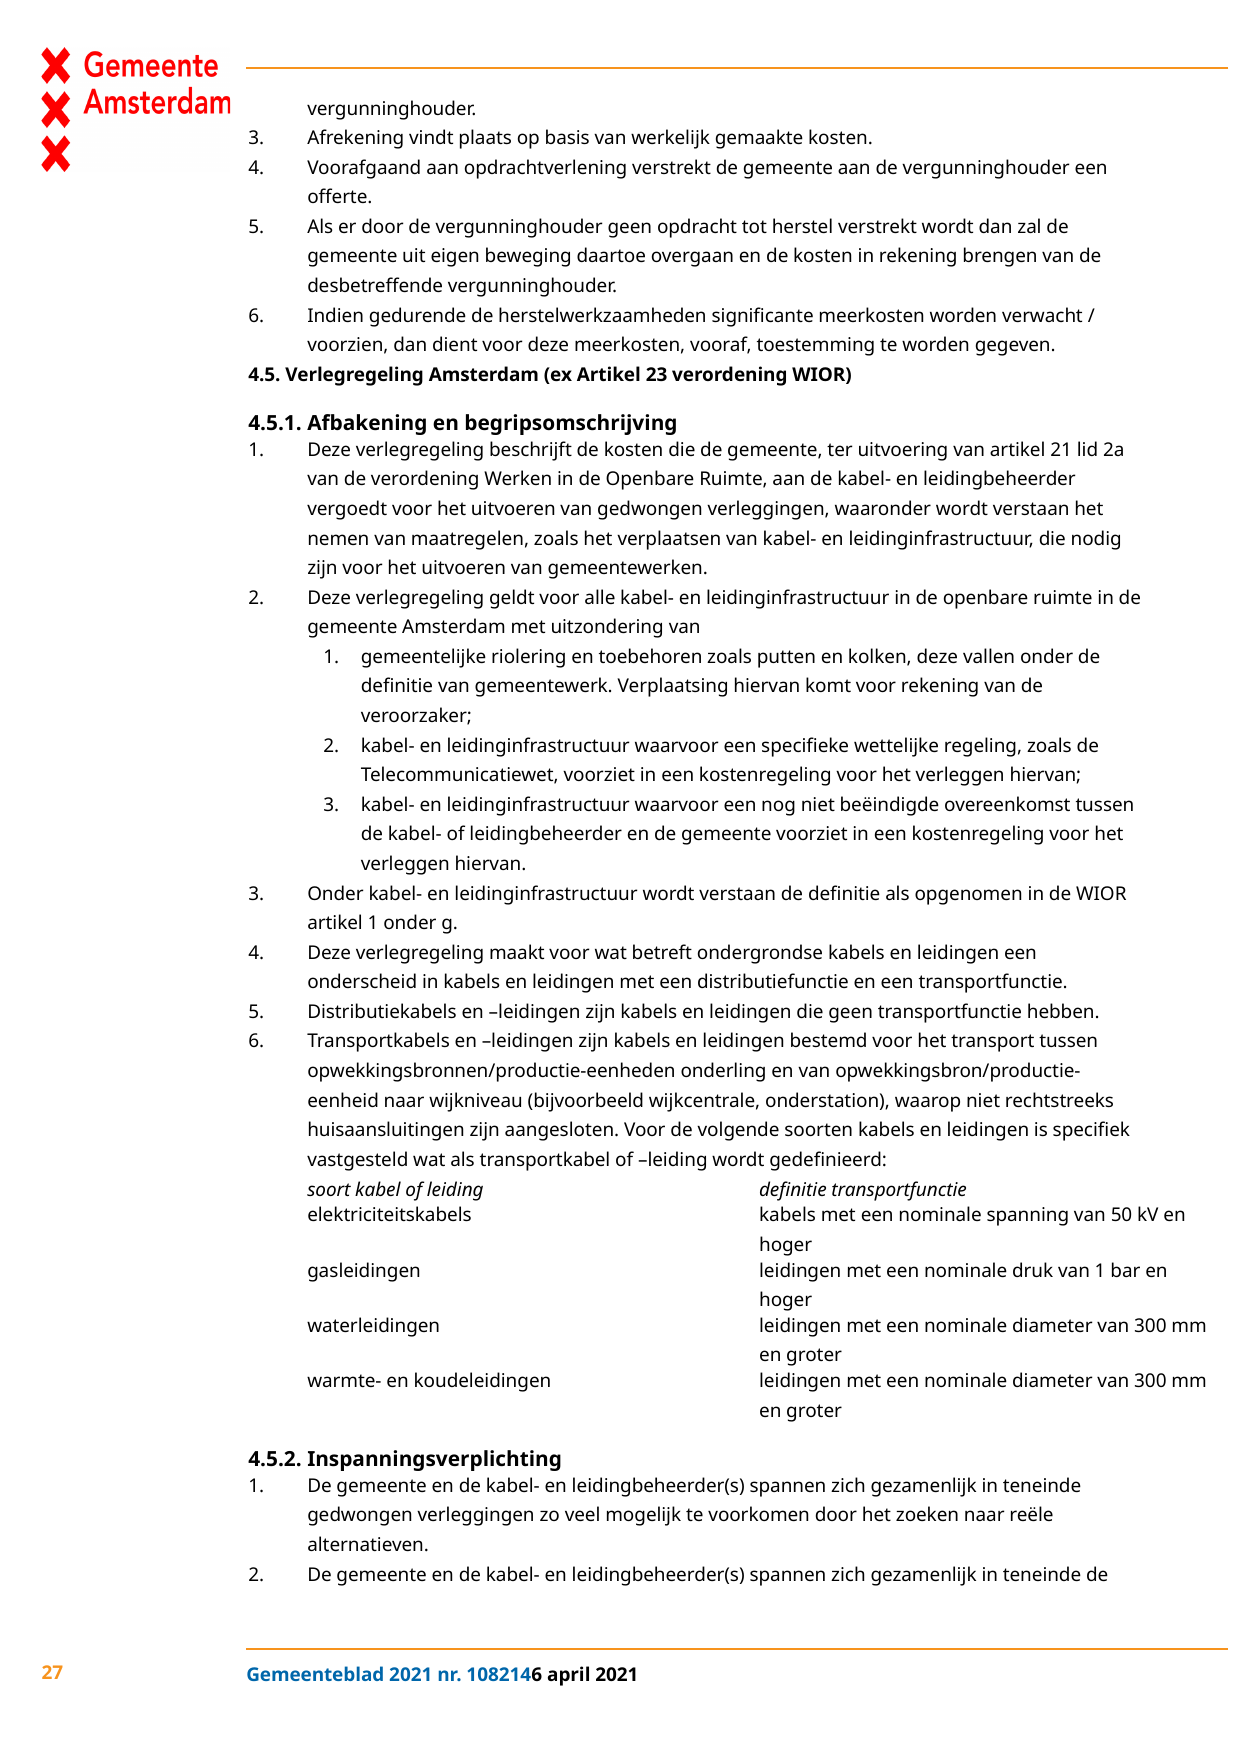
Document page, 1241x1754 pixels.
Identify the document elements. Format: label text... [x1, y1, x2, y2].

list vergunninghouder. [248, 95, 1152, 121]
table_cell kabels met een nominale spanning van 50 kV en hoger [759, 1201, 1211, 1257]
list kabel- en leidinginfrastructuur waarvoor een nog niet beëindigde overeenkomst tussen de kabel- of leidingbeheerder en de gemeente voorziet in een kostenregeling voor het verleggen hiervan. [323, 791, 1152, 876]
table_cell elektriciteitskabels [307, 1201, 759, 1257]
list Indien gedurende de herstelwerkzaamheden significante meerkosten worden verwacht / voorzien, dan dient voor deze meerkosten, vooraf, toestemming te worden gegeven. [248, 302, 1152, 357]
list Transportkabels en –leidingen zijn kabels en leidingen bestemd voor het transport tussen opwekkingsbronnen/productie-eenheden onderling en van opwekkingsbron/productie-eenheid naar wijkniveau (bijvoorbeeld wijkcentrale, onderstation), waarop niet rechtstreeks huisaansluitingen zijn aangesloten. Voor de volgende soorten kabels en leidingen is specifiek vastgesteld wat als transportkabel of –leiding wordt gedefinieerd: [248, 1028, 1152, 1172]
text 4.5.1. Afbakening en begripsomschrijving [248, 408, 1152, 436]
list Onder kabel- en leidinginfrastructuur wordt verstaan de definitie als opgenomen in de WIOR artikel 1 onder g. [248, 880, 1152, 935]
list Deze verlegregeling geldt voor alle kabel- en leidinginfrastructuur in de openbare ruimte in de gemeente Amsterdam met uitzondering van [248, 584, 1152, 639]
list De gemeente en de kabel- en leidingbeheerder(s) spannen zich gezamenlijk in teneinde de [248, 1561, 1152, 1587]
list Als er door de vergunninghouder geen opdracht tot herstel verstrekt wordt dan zal de gemeente uit eigen beweging daartoe overgaan en de kosten in rekening brengen van de desbetreffende vergunninghouder. [248, 213, 1152, 298]
list Deze verlegregeling beschrijft de kosten die de gemeente, ter uitvoering van artikel 21 lid 2a van de verordening Werken in de Openbare Ruimte, aan de kabel- en leidingbeheerder vergoedt voor het uitvoeren van gedwongen verleggingen, waaronder wordt verstaan het nemen van maatregelen, zoals het verplaatsen van kabel- en leidinginfrastructuur, die nodig zijn voor het uitvoeren van gemeentewerken. [248, 436, 1152, 580]
list Distributiekabels en –leidingen zijn kabels en leidingen die geen transportfunctie hebben. [248, 998, 1152, 1024]
table_cell warmte- en koudeleidingen [307, 1368, 759, 1423]
table_header definitie transportfunctie [759, 1176, 1211, 1201]
table_cell waterleidingen [307, 1312, 759, 1367]
text 4.5. Verlegregeling Amsterdam (ex Artikel 23 verordening WIOR) [248, 361, 1152, 387]
list gemeentelijke riolering en toebehoren zoals putten en kolken, deze vallen onder de definitie van gemeentewerk. Verplaatsing hiervan komt voor rekening van de veroorzaker; [323, 643, 1152, 728]
list De gemeente en de kabel- en leidingbeheerder(s) spannen zich gezamenlijk in teneinde gedwongen verleggingen zo veel mogelijk te voorkomen door het zoeken naar reële alternatieven. [248, 1472, 1152, 1557]
list Afrekening vindt plaats op basis van werkelijk gemaakte kosten. [248, 124, 1152, 150]
list Voorafgaand aan opdrachtverlening verstrekt de gemeente aan de vergunninghouder een offerte. [248, 154, 1152, 209]
table_cell leidingen met een nominale druk van 1 bar en hoger [759, 1257, 1211, 1312]
list kabel- en leidinginfrastructuur waarvoor een specifieke wettelijke regeling, zoals de Telecommunicatiewet, voorziet in een kostenregeling voor het verleggen hiervan; [323, 732, 1152, 787]
table_cell leidingen met een nominale diameter van 300 mm en groter [759, 1312, 1211, 1367]
picture [41, 47, 231, 172]
table_cell leidingen met een nominale diameter van 300 mm en groter [759, 1368, 1211, 1423]
list Deze verlegregeling maakt voor wat betreft ondergrondse kabels en leidingen een onderscheid in kabels en leidingen met een distributiefunctie en een transportfunctie. [248, 939, 1152, 994]
table_header soort kabel of leiding [307, 1176, 759, 1201]
table_cell gasleidingen [307, 1257, 759, 1312]
text 4.5.2. Inspanningsverplichting [248, 1444, 1152, 1472]
